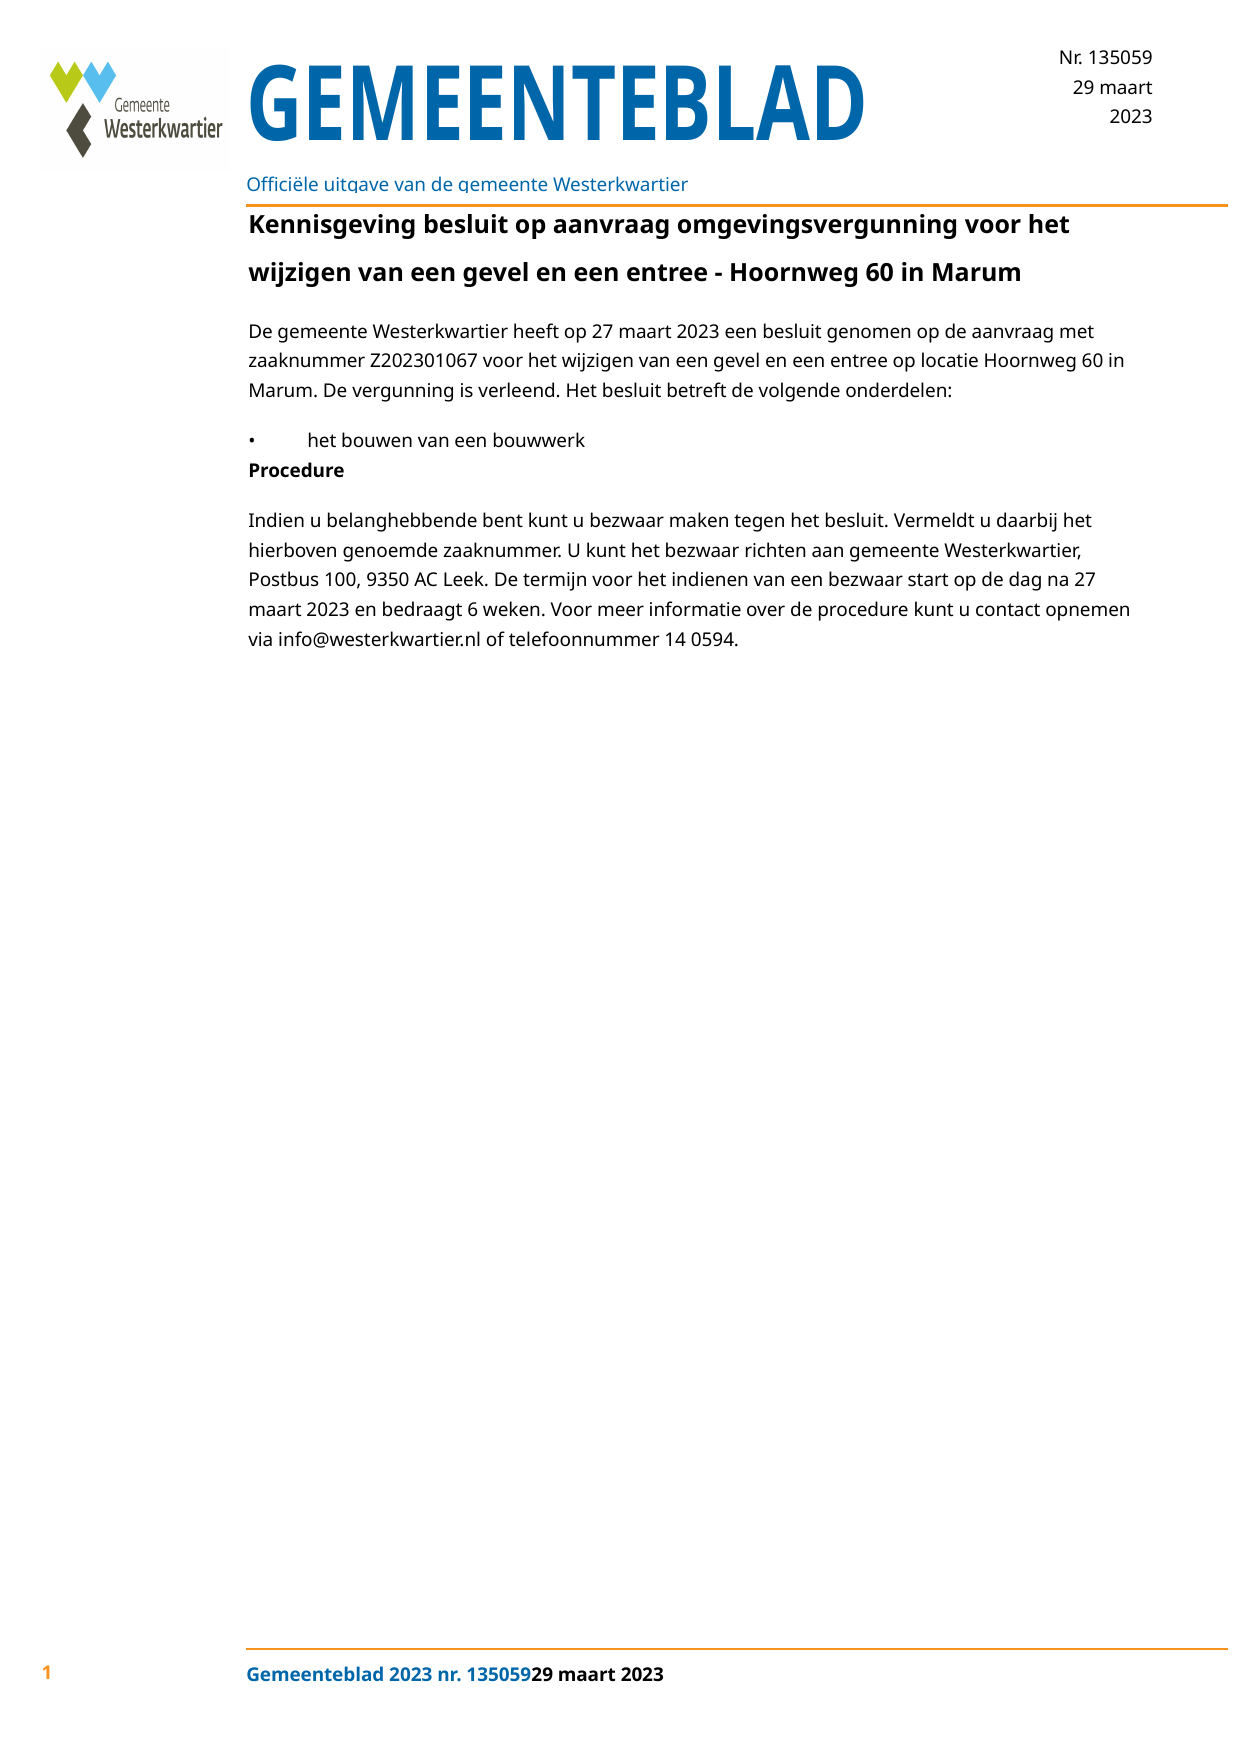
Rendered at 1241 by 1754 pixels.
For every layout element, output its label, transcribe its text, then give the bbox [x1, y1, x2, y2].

text Indien u belanghebbende bent kunt u bezwaar maken tegen het besluit. Vermeldt u daarbij het hierboven genoemde zaaknummer. U kunt het bezwaar richten aan gemeente Westerkwartier, Postbus 100, 9350 AC Leek. De termijn voor het indienen van een bezwaar start op de dag na 27 maart 2023 en bedraagt 6 weken. Voor meer informatie over de procedure kunt u contact opnemen via info@westerkwartier.nl of telefoonnummer 14 0594. [248, 507, 1152, 652]
list het bouwen van een bouwwerk [248, 427, 1152, 453]
picture [41, 47, 231, 172]
text Kennisgeving besluit op aanvraag omgevingsvergunning voor het wijzigen van een gevel en een entree - Hoornweg 60 in Marum [248, 207, 1152, 288]
text De gemeente Westerkwartier heeft op 27 maart 2023 een besluit genomen op de aanvraag met zaaknummer Z202301067 voor het wijzigen van een gevel en een entree op locatie Hoornweg 60 in Marum. De vergunning is verleend. Het besluit betreft de volgende onderdelen: [248, 318, 1152, 403]
text Procedure [248, 457, 1152, 483]
